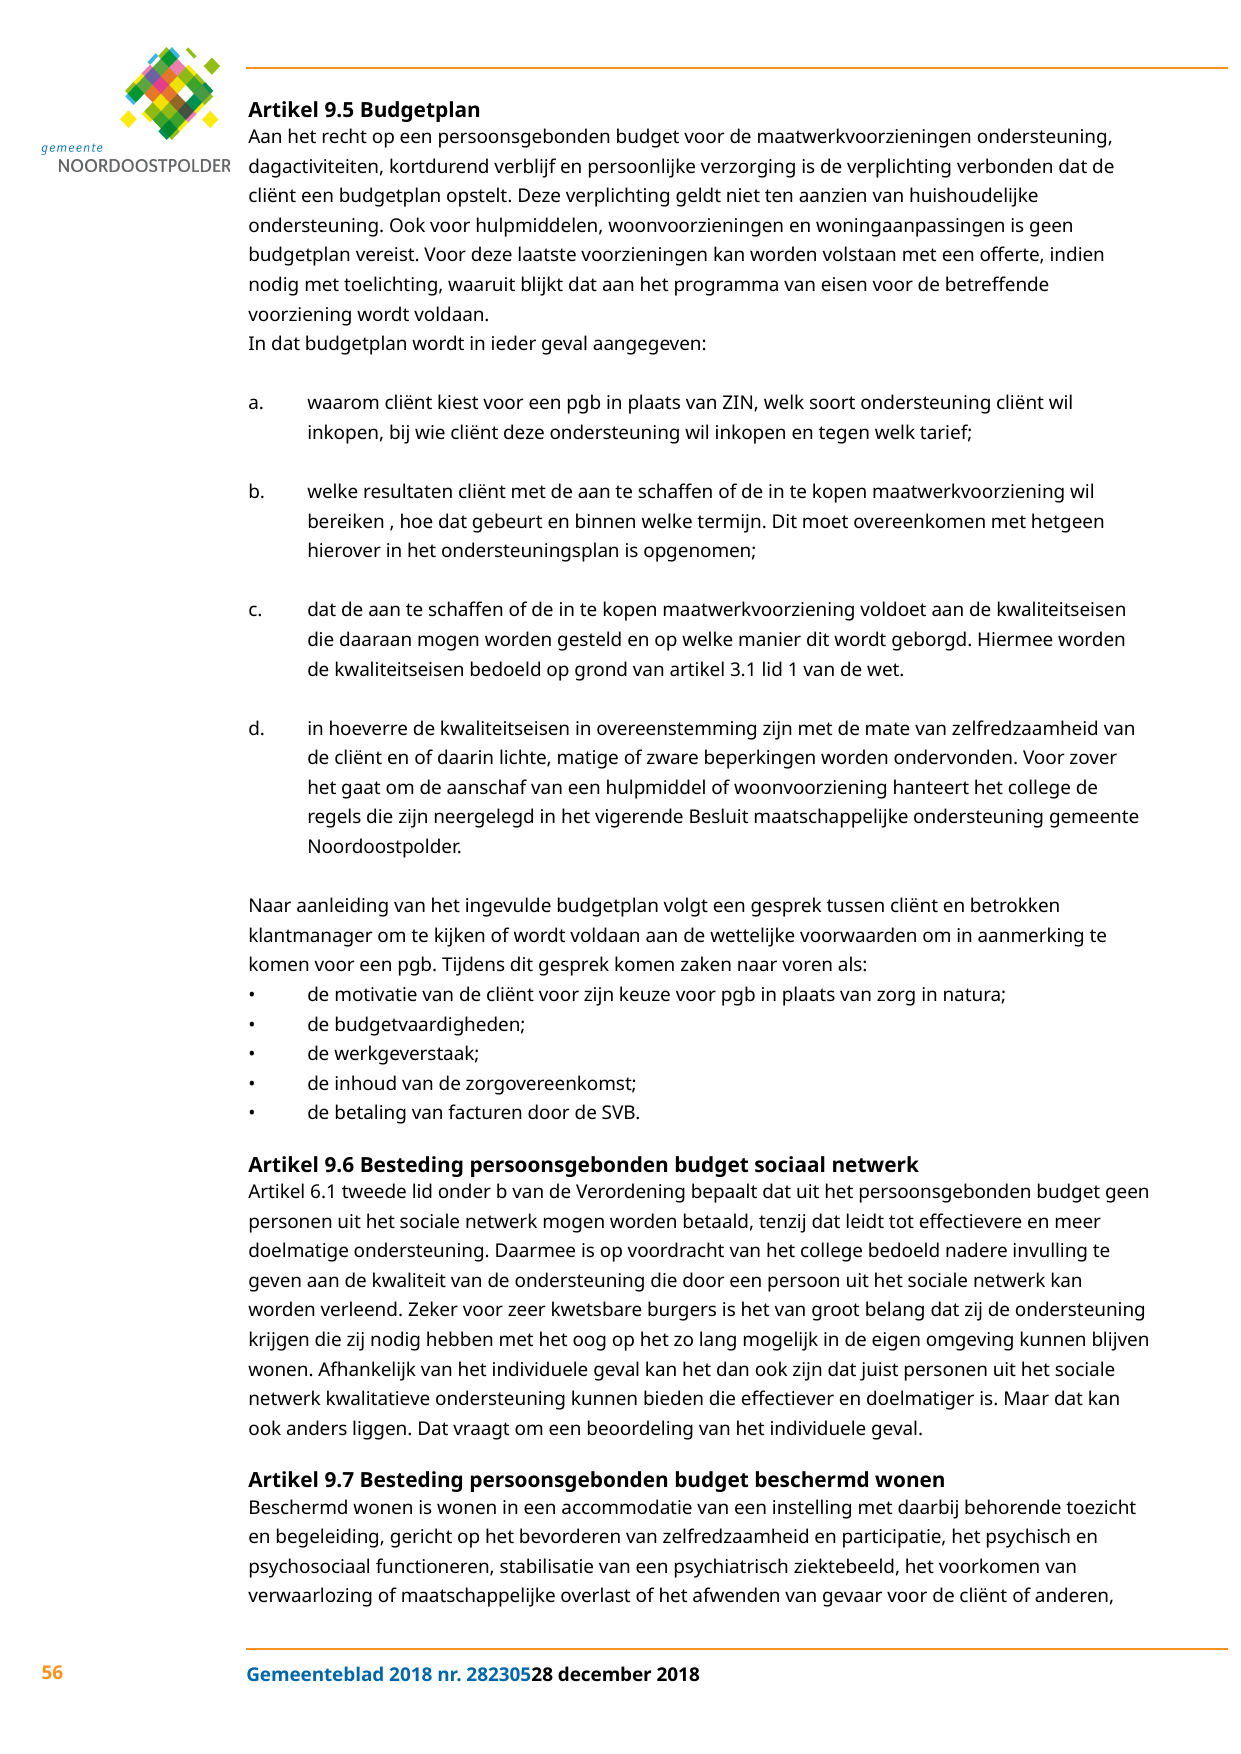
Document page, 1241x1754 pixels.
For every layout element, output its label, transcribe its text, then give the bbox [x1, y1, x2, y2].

picture [41, 47, 231, 172]
list de betaling van facturen door de SVB. [248, 1099, 1152, 1125]
list de budgetvaardigheden; [248, 1011, 1152, 1036]
list welke resultaten cliënt met de aan te schaffen of de in te kopen maatwerkvoorziening wil bereiken , hoe dat gebeurt en binnen welke termijn. Dit moet overeenkomen met hetgeen hierover in het ondersteuningsplan is opgenomen; [248, 478, 1152, 563]
text Artikel 6.1 tweede lid onder b van de Verordening bepaalt dat uit het persoonsgebonden budget geen personen uit het sociale netwerk mogen worden betaald, tenzij dat leidt tot effectievere en meer doelmatige ondersteuning. Daarmee is op voordracht van het college bedoeld nadere invulling te geven aan de kwaliteit van de ondersteuning die door een persoon uit het sociale netwerk kan worden verleend. Zeker voor zeer kwetsbare burgers is het van groot belang dat zij de ondersteuning krijgen die zij nodig hebben met het oog op het zo lang mogelijk in de eigen omgeving kunnen blijven wonen. Afhankelijk van het individuele geval kan het dan ook zijn dat juist personen uit het sociale netwerk kwalitatieve ondersteuning kunnen bieden die effectiever en doelmatiger is. Maar dat kan ook anders liggen. Dat vraagt om een beoordeling van het individuele geval. [248, 1178, 1152, 1441]
list de werkgeverstaak; [248, 1040, 1152, 1066]
list waarom cliënt kiest voor een pgb in plaats van ZIN, welk soort ondersteuning cliënt wil inkopen, bij wie cliënt deze ondersteuning wil inkopen en tegen welk tarief; [248, 389, 1152, 445]
text In dat budgetplan wordt in ieder geval aangegeven: [248, 330, 1152, 356]
text Artikel 9.6 Besteding persoonsgebonden budget sociaal netwerk [248, 1150, 1152, 1178]
list dat de aan te schaffen of de in te kopen maatwerkvoorziening voldoet aan de kwaliteitseisen die daaraan mogen worden gesteld en op welke manier dit wordt geborgd. Hiermee worden de kwaliteitseisen bedoeld op grond van artikel 3.1 lid 1 van de wet. [248, 597, 1152, 681]
list de inhoud van de zorgovereenkomst; [248, 1070, 1152, 1096]
text Beschermd wonen is wonen in een accommodatie van een instelling met daarbij behorende toezicht en begeleiding, gericht op het bevorderen van zelfredzaamheid en participatie, het psychisch en psychosociaal functioneren, stabilisatie van een psychiatrisch ziektebeeld, het voorkomen van verwaarlozing of maatschappelijke overlast of het afwenden van gevaar voor de cliënt of anderen, [248, 1494, 1152, 1608]
text Artikel 9.5 Budgetplan [248, 95, 1152, 123]
text Artikel 9.7 Besteding persoonsgebonden budget beschermd wonen [248, 1465, 1152, 1494]
list in hoeverre de kwaliteitseisen in overeenstemming zijn met de mate van zelfredzaamheid van de cliënt en of daarin lichte, matige of zware beperkingen worden ondervonden. Voor zover het gaat om de aanschaf van een hulpmiddel of woonvoorziening hanteert het college de regels die zijn neergelegd in het vigerende Besluit maatschappelijke ondersteuning gemeente Noordoostpolder. [248, 715, 1152, 859]
text Naar aanleiding van het ingevulde budgetplan volgt een gesprek tussen cliënt en betrokken klantmanager om te kijken of wordt voldaan aan de wettelijke voorwaarden om in aanmerking te komen voor een pgb. Tijdens dit gesprek komen zaken naar voren als: [248, 892, 1152, 977]
text Aan het recht op een persoonsgebonden budget voor de maatwerkvoorzieningen ondersteuning, dagactiviteiten, kortdurend verblijf en persoonlijke verzorging is de verplichting verbonden dat de cliënt een budgetplan opstelt. Deze verplichting geldt niet ten aanzien van huishoudelijke ondersteuning. Ook voor hulpmiddelen, woonvoorzieningen en woningaanpassingen is geen budgetplan vereist. Voor deze laatste voorzieningen kan worden volstaan met een offerte, indien nodig met toelichting, waaruit blijkt dat aan het programma van eisen voor de betreffende voorziening wordt voldaan. [248, 123, 1152, 326]
list de motivatie van de cliënt voor zijn keuze voor pgb in plaats van zorg in natura; [248, 981, 1152, 1007]
